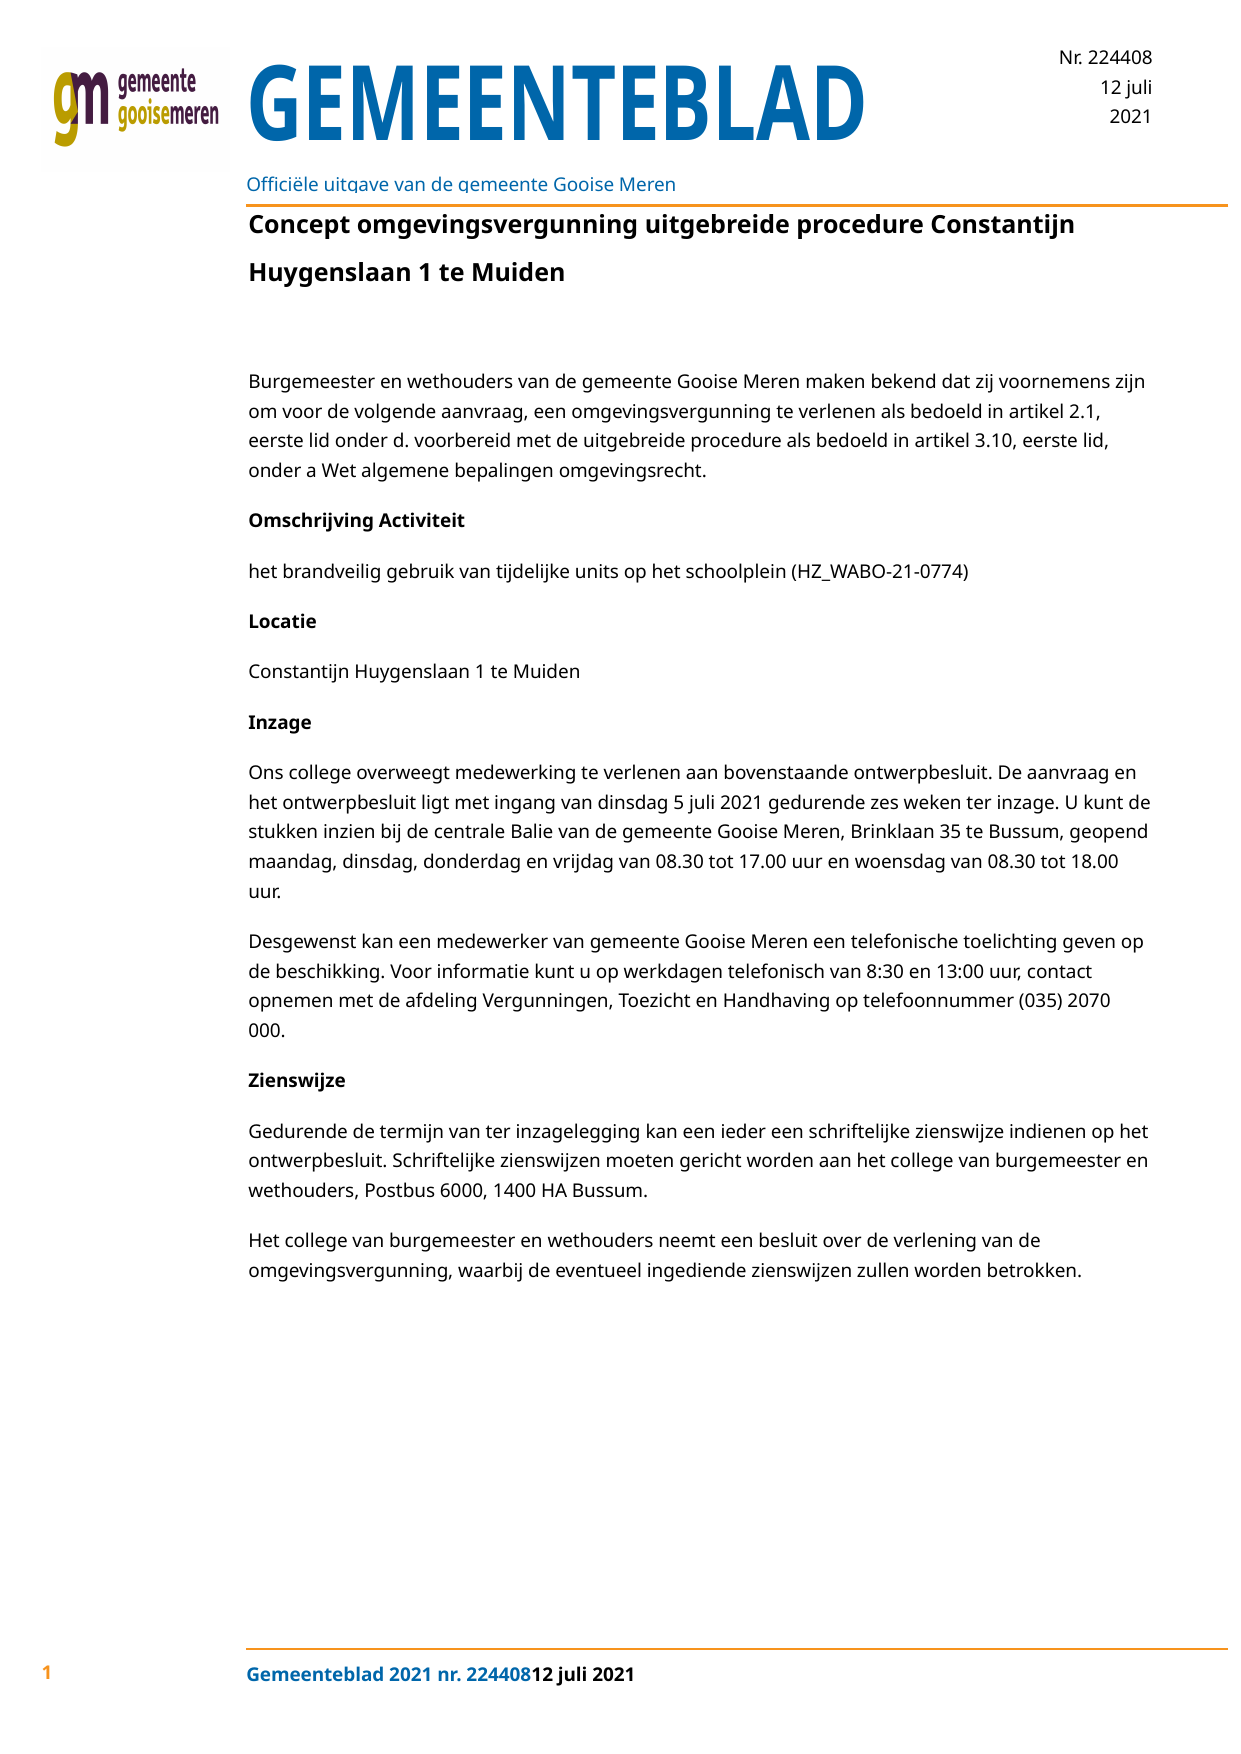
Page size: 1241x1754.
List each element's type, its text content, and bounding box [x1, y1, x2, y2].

text Concept omgevingsvergunning uitgebreide procedure Constantijn Huygenslaan 1 te Muiden [248, 207, 1152, 288]
text Inzage [248, 709, 1152, 735]
text Constantijn Huygenslaan 1 te Muiden [248, 659, 1152, 684]
text het brandveilig gebruik van tijdelijke units op het schoolplein (HZ_WABO-21-0774) [248, 558, 1152, 584]
text Desgewenst kan een medewerker van gemeente Gooise Meren een telefonische toelichting geven op de beschikking. Voor informatie kunt u op werkdagen telefonisch van 8:30 en 13:00 uur, contact opnemen met de afdeling Vergunningen, Toezicht en Handhaving op telefoonnummer (035) 2070 000. [248, 928, 1152, 1043]
text Het college van burgemeester en wethouders neemt een besluit over de verlening van de omgevingsvergunning, waarbij de eventueel ingediende zienswijzen zullen worden betrokken. [248, 1227, 1152, 1283]
text Omschrijving Activiteit [248, 507, 1152, 533]
text Burgemeester en wethouders van de gemeente Gooise Meren maken bekend dat zij voornemens zijn om voor de volgende aanvraag, een omgevingsvergunning te verlenen als bedoeld in artikel 2.1, eerste lid onder d. voorbereid met de uitgebreide procedure als bedoeld in artikel 3.10, eerste lid, onder a Wet algemene bepalingen omgevingsrecht. [248, 368, 1152, 483]
picture [41, 47, 231, 172]
text Locatie [248, 608, 1152, 634]
text Gedurende de termijn van ter inzagelegging kan een ieder een schriftelijke zienswijze indienen op het ontwerpbesluit. Schriftelijke zienswijzen moeten gericht worden aan het college van burgemeester en wethouders, Postbus 6000, 1400 HA Bussum. [248, 1118, 1152, 1203]
text Ons college overweegt medewerking te verlenen aan bovenstaande ontwerpbesluit. De aanvraag en het ontwerpbesluit ligt met ingang van dinsdag 5 juli 2021 gedurende zes weken ter inzage. U kunt de stukken inzien bij de centrale Balie van de gemeente Gooise Meren, Brinklaan 35 te Bussum, geopend maandag, dinsdag, donderdag en vrijdag van 08.30 tot 17.00 uur en woensdag van 08.30 tot 18.00 uur. [248, 759, 1152, 904]
text Zienswijze [248, 1067, 1152, 1093]
